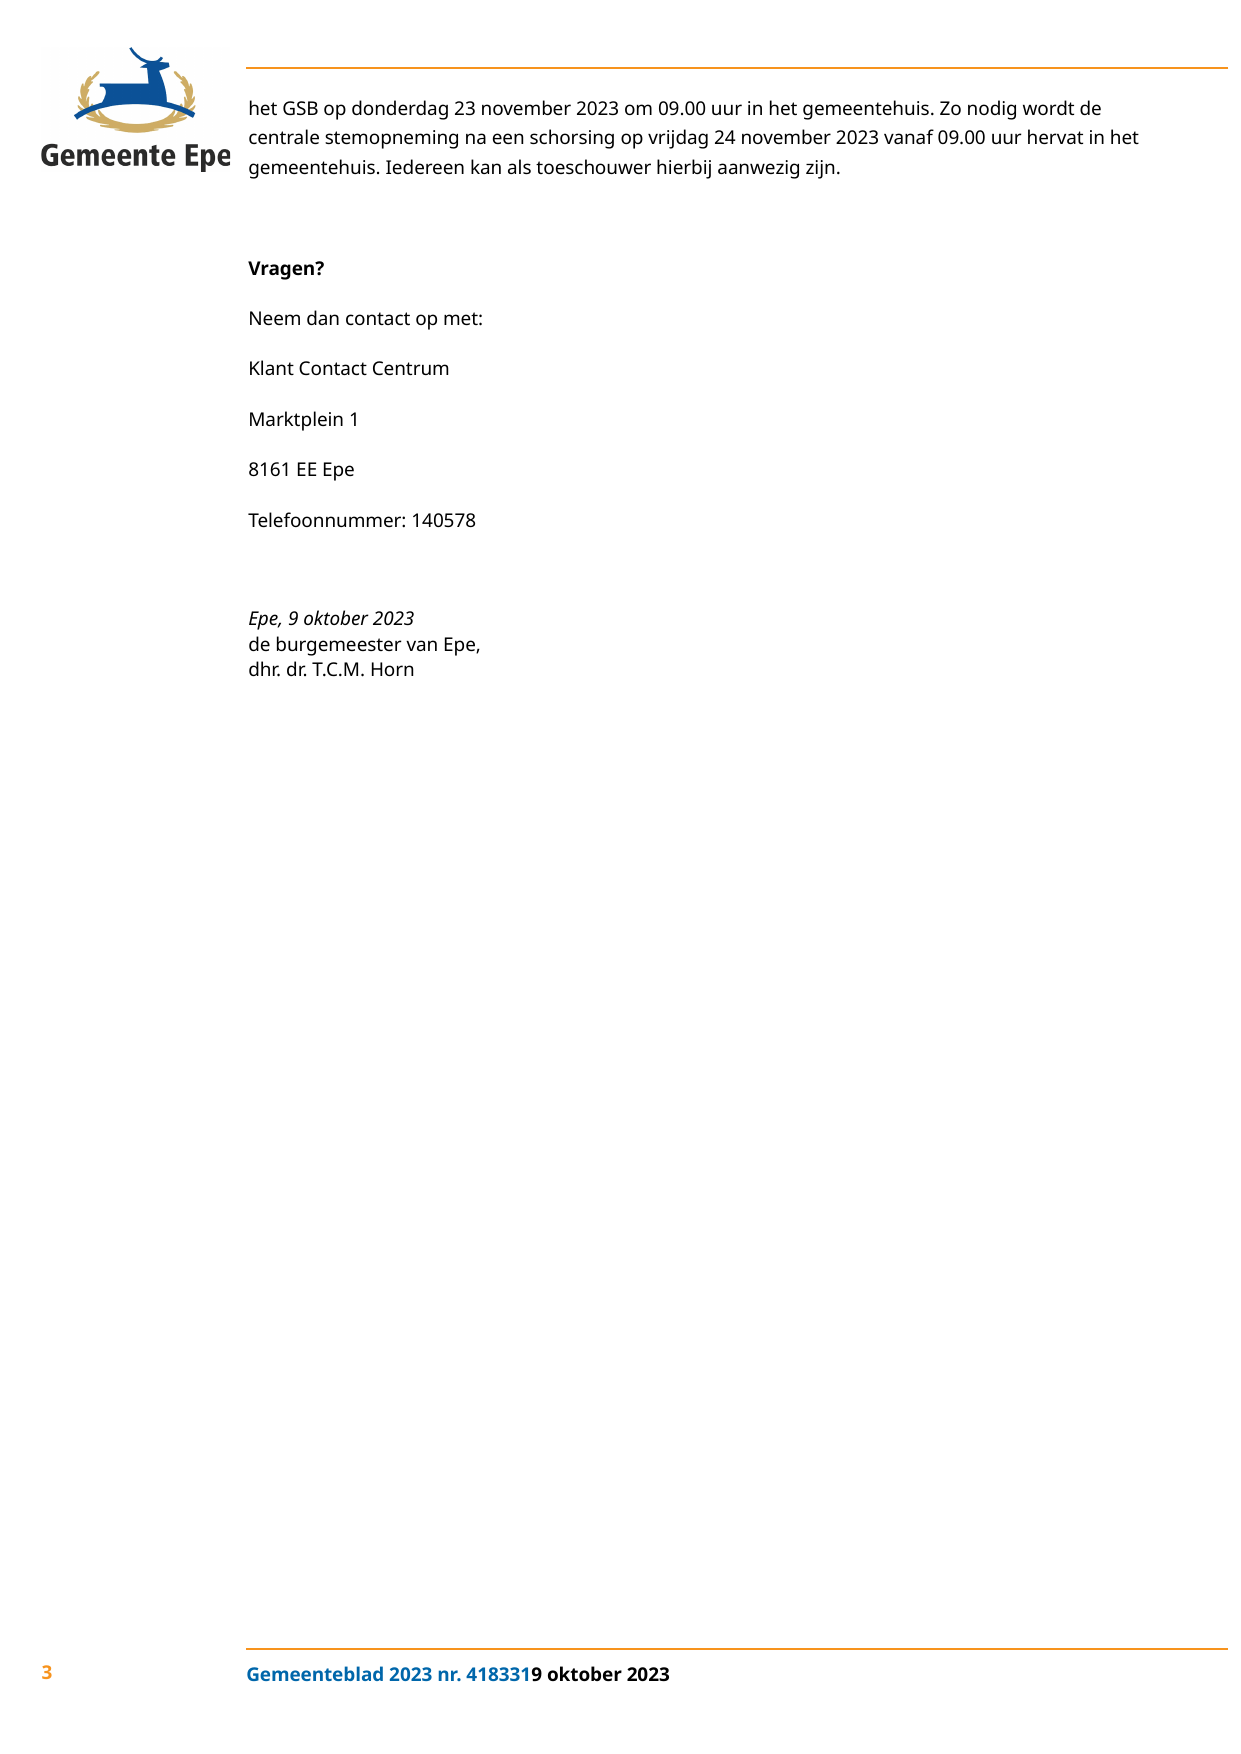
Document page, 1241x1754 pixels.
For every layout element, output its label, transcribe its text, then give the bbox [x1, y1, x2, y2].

text dhr. dr. T.C.M. Horn [248, 657, 1152, 682]
text het GSB op donderdag 23 november 2023 om 09.00 uur in het gemeentehuis. Zo nodig wordt de centrale stemopneming na een schorsing op vrijdag 24 november 2023 vanaf 09.00 uur hervat in het gemeentehuis. Iedereen kan als toeschouwer hierbij aanwezig zijn. [248, 95, 1152, 180]
text de burgemeester van Epe, [248, 631, 1152, 657]
text Klant Contact Centrum [248, 356, 1152, 381]
text 8161 EE Epe [248, 456, 1152, 482]
picture [41, 47, 231, 172]
text Telefoonnummer: 140578 [248, 507, 1152, 533]
text Vragen? [248, 255, 1152, 281]
text Neem dan contact op met: [248, 305, 1152, 331]
text Epe, 9 oktober 2023 [248, 605, 1152, 631]
text Marktplein 1 [248, 406, 1152, 432]
